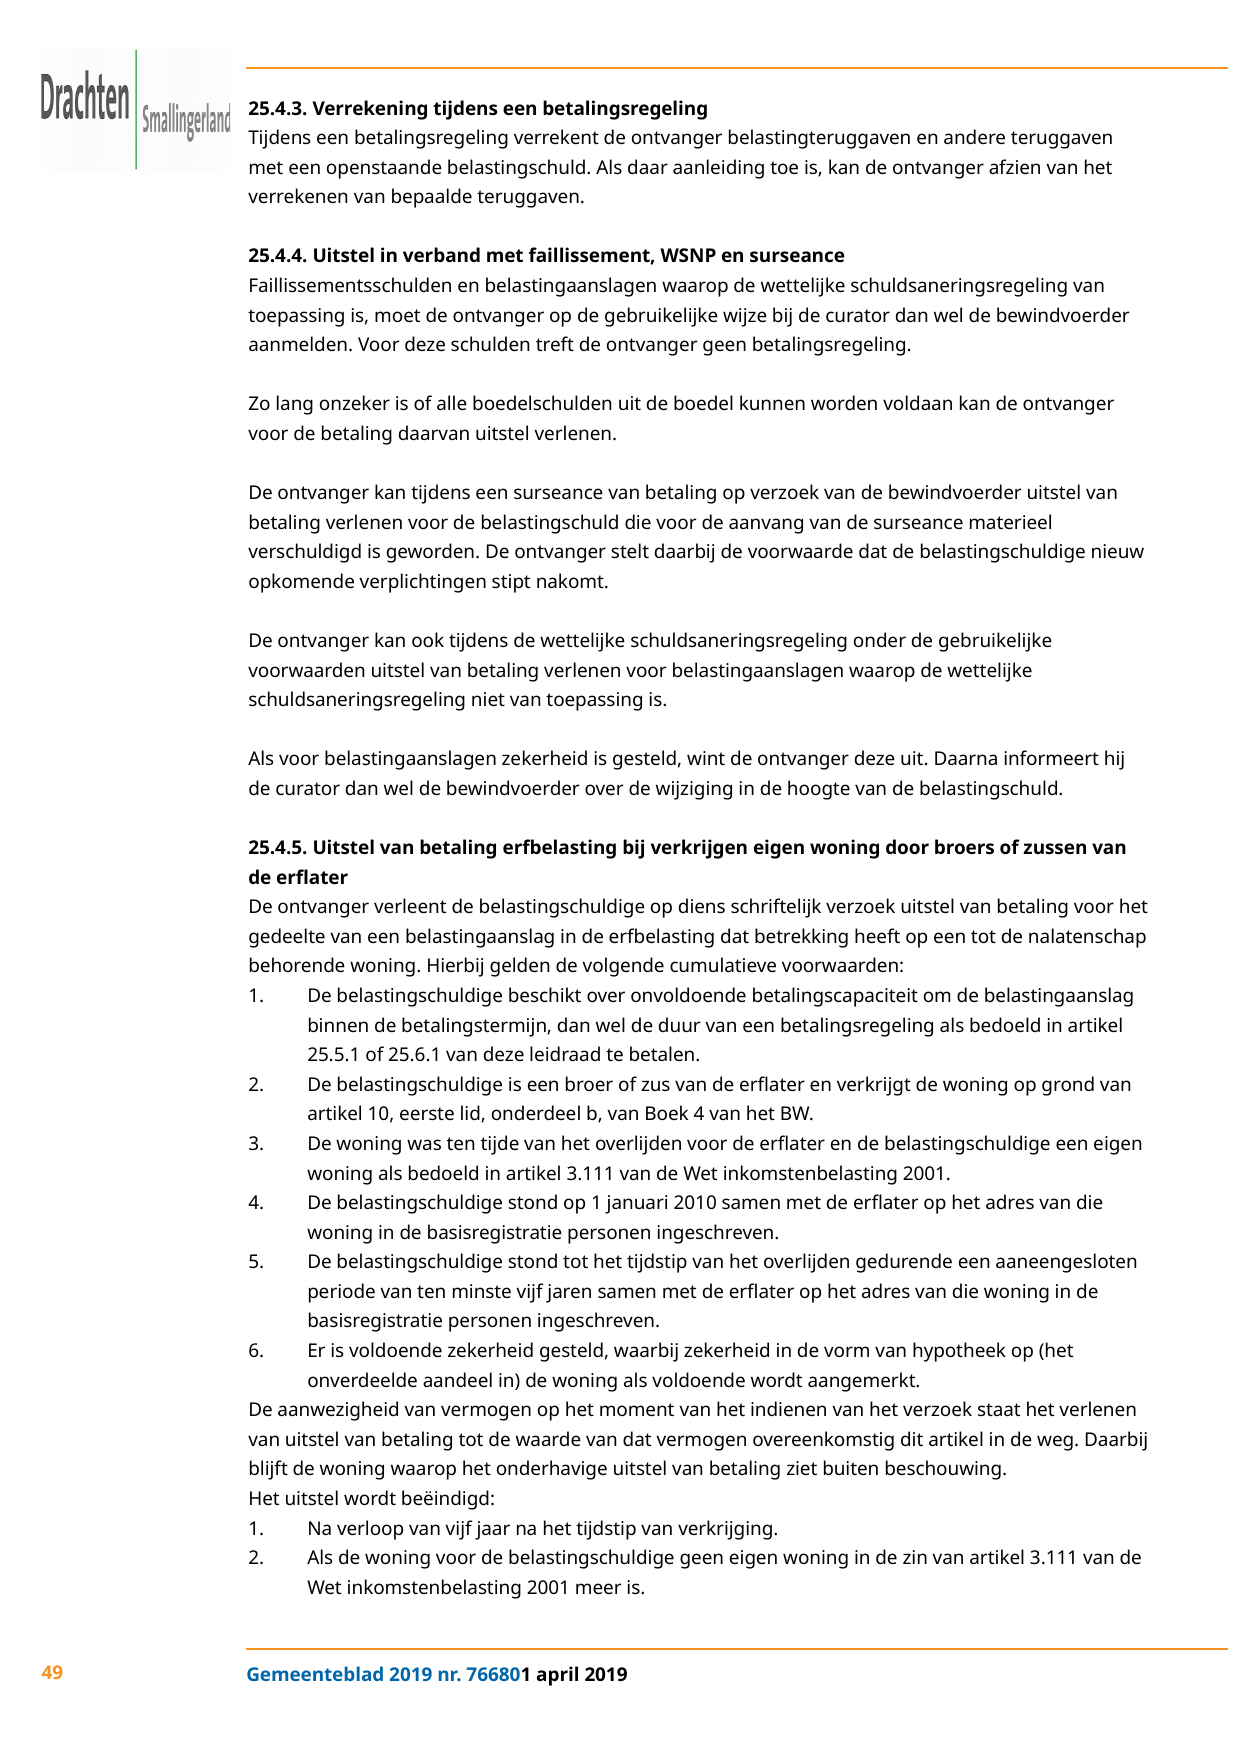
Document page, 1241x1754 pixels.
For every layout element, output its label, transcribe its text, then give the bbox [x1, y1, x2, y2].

picture [41, 47, 231, 172]
text Zo lang onzeker is of alle boedelschulden uit de boedel kunnen worden voldaan kan de ontvanger voor de betaling daarvan uitstel verlenen. [248, 391, 1152, 446]
list Als de woning voor de belastingschuldige geen eigen woning in de zin van artikel 3.111 van de Wet inkomstenbelasting 2001 meer is. [248, 1544, 1152, 1600]
text Tijdens een betalingsregeling verrekent de ontvanger belastingteruggaven en andere teruggaven met een openstaande belastingschuld. Als daar aanleiding toe is, kan de ontvanger afzien van het verrekenen van bepaalde teruggaven. [248, 124, 1152, 209]
text De ontvanger kan tijdens een surseance van betaling op verzoek van de bewindvoerder uitstel van betaling verlenen voor de belastingschuld die voor de aanvang van de surseance materieel verschuldigd is geworden. De ontvanger stelt daarbij de voorwaarde dat de belastingschuldige nieuw opkomende verplichtingen stipt nakomt. [248, 479, 1152, 594]
list De belastingschuldige beschikt over onvoldoende betalingscapaciteit om de belastingaanslag binnen de betalingstermijn, dan wel de duur van een betalingsregeling als bedoeld in artikel 25.5.1 of 25.6.1 van deze leidraad te betalen. [248, 982, 1152, 1067]
text Faillissementsschulden en belastingaanslagen waarop de wettelijke schuldsaneringsregeling van toepassing is, moet de ontvanger op de gebruikelijke wijze bij de curator dan wel de bewindvoerder aanmelden. Voor deze schulden treft de ontvanger geen betalingsregeling. [248, 272, 1152, 357]
list De woning was ten tijde van het overlijden voor de erflater en de belastingschuldige een eigen woning als bedoeld in artikel 3.111 van de Wet inkomstenbelasting 2001. [248, 1130, 1152, 1186]
list De belastingschuldige is een broer of zus van de erflater en verkrijgt de woning op grond van artikel 10, eerste lid, onderdeel b, van Boek 4 van het BW. [248, 1071, 1152, 1126]
list De belastingschuldige stond op 1 januari 2010 samen met de erflater op het adres van die woning in de basisregistratie personen ingeschreven. [248, 1189, 1152, 1245]
text De aanwezigheid van vermogen op het moment van het indienen van het verzoek staat het verlenen van uitstel van betaling tot de waarde van dat vermogen overeenkomstig dit artikel in de weg. Daarbij blijft de woning waarop het onderhavige uitstel van betaling ziet buiten beschouwing. [248, 1396, 1152, 1481]
text De ontvanger kan ook tijdens de wettelijke schuldsaneringsregeling onder de gebruikelijke voorwaarden uitstel van betaling verlenen voor belastingaanslagen waarop de wettelijke schuldsaneringsregeling niet van toepassing is. [248, 627, 1152, 712]
list Er is voldoende zekerheid gesteld, waarbij zekerheid in de vorm van hypotheek op (het onverdeelde aandeel in) de woning als voldoende wordt aangemerkt. [248, 1337, 1152, 1393]
text 25.4.5. Uitstel van betaling erfbelasting bij verkrijgen eigen woning door broers of zussen van de erflater [248, 834, 1152, 890]
text 25.4.3. Verrekening tijdens een betalingsregeling [248, 95, 1152, 121]
text Als voor belastingaanslagen zekerheid is gesteld, wint de ontvanger deze uit. Daarna informeert hij de curator dan wel de bewindvoerder over de wijziging in de hoogte van de belastingschuld. [248, 746, 1152, 801]
text 25.4.4. Uitstel in verband met faillissement, WSNP en surseance [248, 243, 1152, 268]
text De ontvanger verleent de belastingschuldige op diens schriftelijk verzoek uitstel van betaling voor het gedeelte van een belastingaanslag in de erfbelasting dat betrekking heeft op een tot de nalatenschap behorende woning. Hierbij gelden de volgende cumulatieve voorwaarden: [248, 893, 1152, 978]
list De belastingschuldige stond tot het tijdstip van het overlijden gedurende een aaneengesloten periode van ten minste vijf jaren samen met de erflater op het adres van die woning in de basisregistratie personen ingeschreven. [248, 1248, 1152, 1333]
text Het uitstel wordt beëindigd: [248, 1485, 1152, 1511]
list Na verloop van vijf jaar na het tijdstip van verkrijging. [248, 1515, 1152, 1541]
